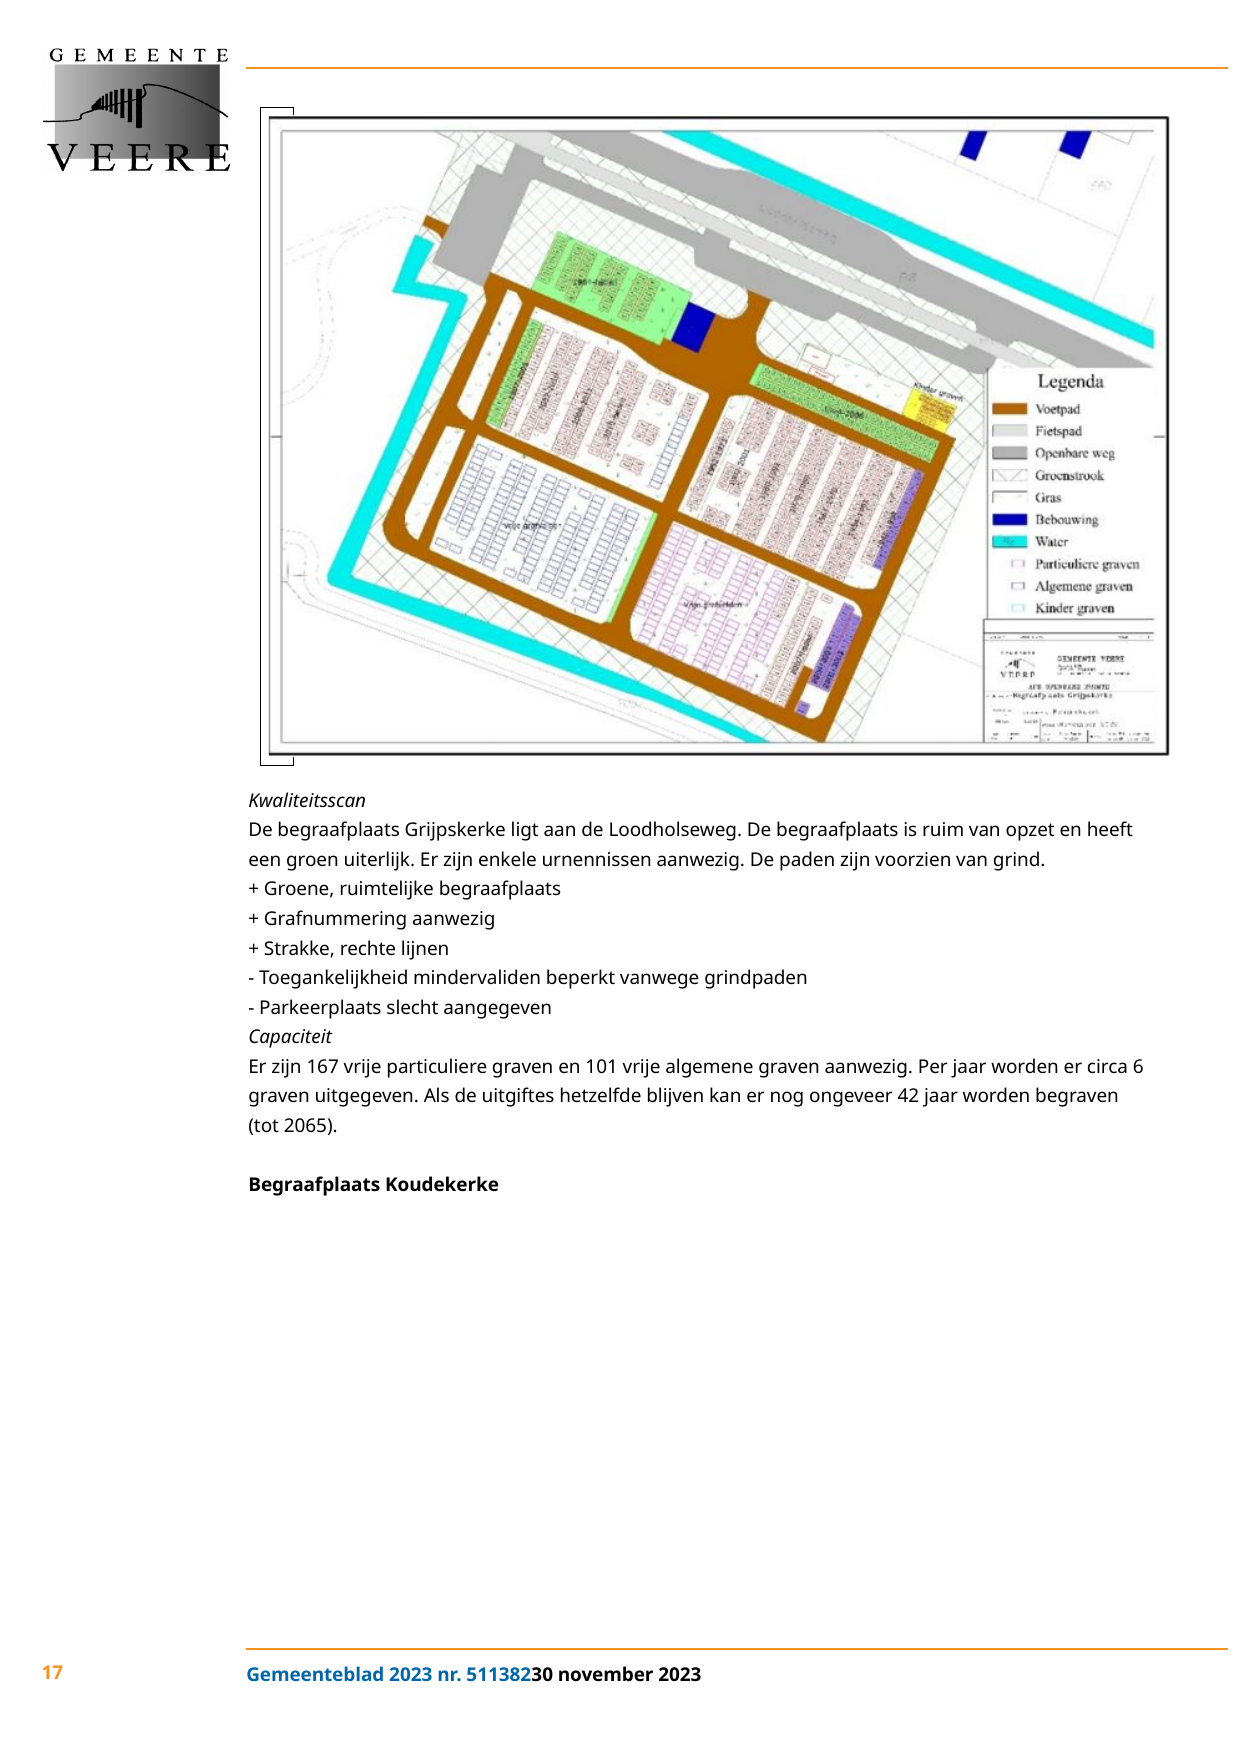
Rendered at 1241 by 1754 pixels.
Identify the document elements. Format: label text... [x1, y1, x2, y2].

text + Strakke, rechte lijnen [248, 935, 1152, 961]
picture [268, 115, 1173, 757]
text Kwaliteitsscan [248, 787, 1152, 813]
picture [41, 47, 231, 172]
text + Groene, ruimtelijke begraafplaats [248, 876, 1152, 901]
text Er zijn 167 vrije particuliere graven en 101 vrije algemene graven aanwezig. Per jaar worden er circa 6 graven uitgegeven. Als de uitgiftes hetzelfde blijven kan er nog ongeveer 42 jaar worden begraven (tot 2065). [248, 1053, 1152, 1138]
text - Toegankelijkheid mindervaliden beperkt vanwege grindpaden [248, 964, 1152, 990]
text - Parkeerplaats slecht aangegeven [248, 994, 1152, 1020]
text De begraafplaats Grijpskerke ligt aan de Loodholseweg. De begraafplaats is ruim van opzet en heeft een groen uiterlijk. Er zijn enkele urnennissen aanwezig. De paden zijn voorzien van grind. [248, 816, 1152, 872]
text + Grafnummering aanwezig [248, 905, 1152, 931]
text Begraafplaats Koudekerke [248, 1171, 1152, 1197]
text Capaciteit [248, 1023, 1152, 1049]
